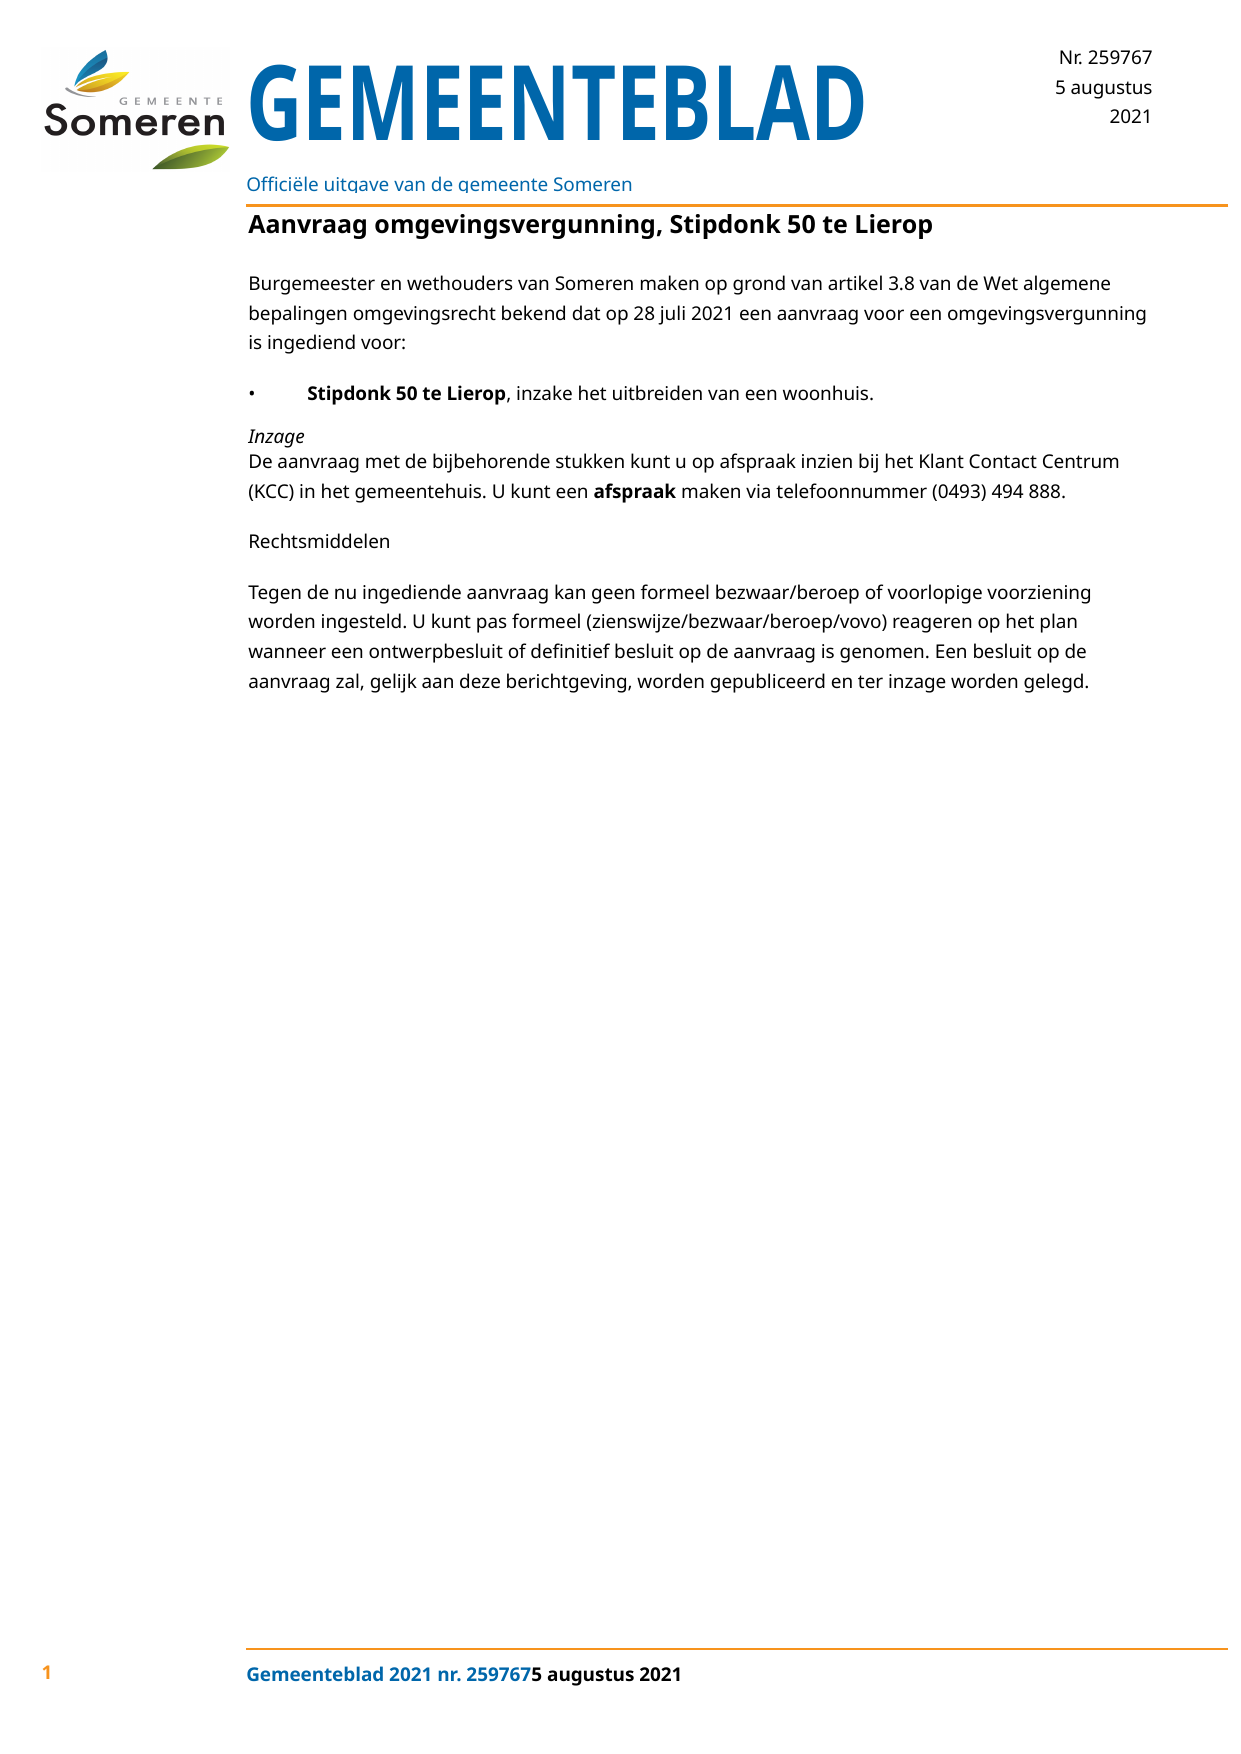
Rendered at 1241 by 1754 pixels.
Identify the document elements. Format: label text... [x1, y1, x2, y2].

text De aanvraag met de bijbehorende stukken kunt u op afspraak inzien bij het Klant Contact Centrum (KCC) in het gemeentehuis. U kunt een afspraak maken via telefoonnummer (0493) 494 888. [248, 449, 1152, 504]
text Inzage [248, 423, 1152, 449]
text Burgemeester en wethouders van Someren maken op grond van artikel 3.8 van de Wet algemene bepalingen omgevingsrecht bekend dat op 28 juli 2021 een aanvraag voor een omgevingsvergunning is ingediend voor: [248, 270, 1152, 355]
picture [41, 47, 231, 172]
text Rechtsmiddelen [248, 529, 1152, 554]
text Tegen de nu ingediende aanvraag kan geen formeel bezwaar/beroep of voorlopige voorziening worden ingesteld. U kunt pas formeel (zienswijze/bezwaar/beroep/vovo) reageren op het plan wanneer een ontwerpbesluit of definitief besluit op de aanvraag is genomen. Een besluit op de aanvraag zal, gelijk aan deze berichtgeving, worden gepubliceerd en ter inzage worden gelegd. [248, 579, 1152, 694]
text Aanvraag omgevingsvergunning, Stipdonk 50 te Lierop [248, 207, 1152, 241]
list Stipdonk 50 te Lierop, inzake het uitbreiden van een woonhuis. [248, 380, 1152, 406]
